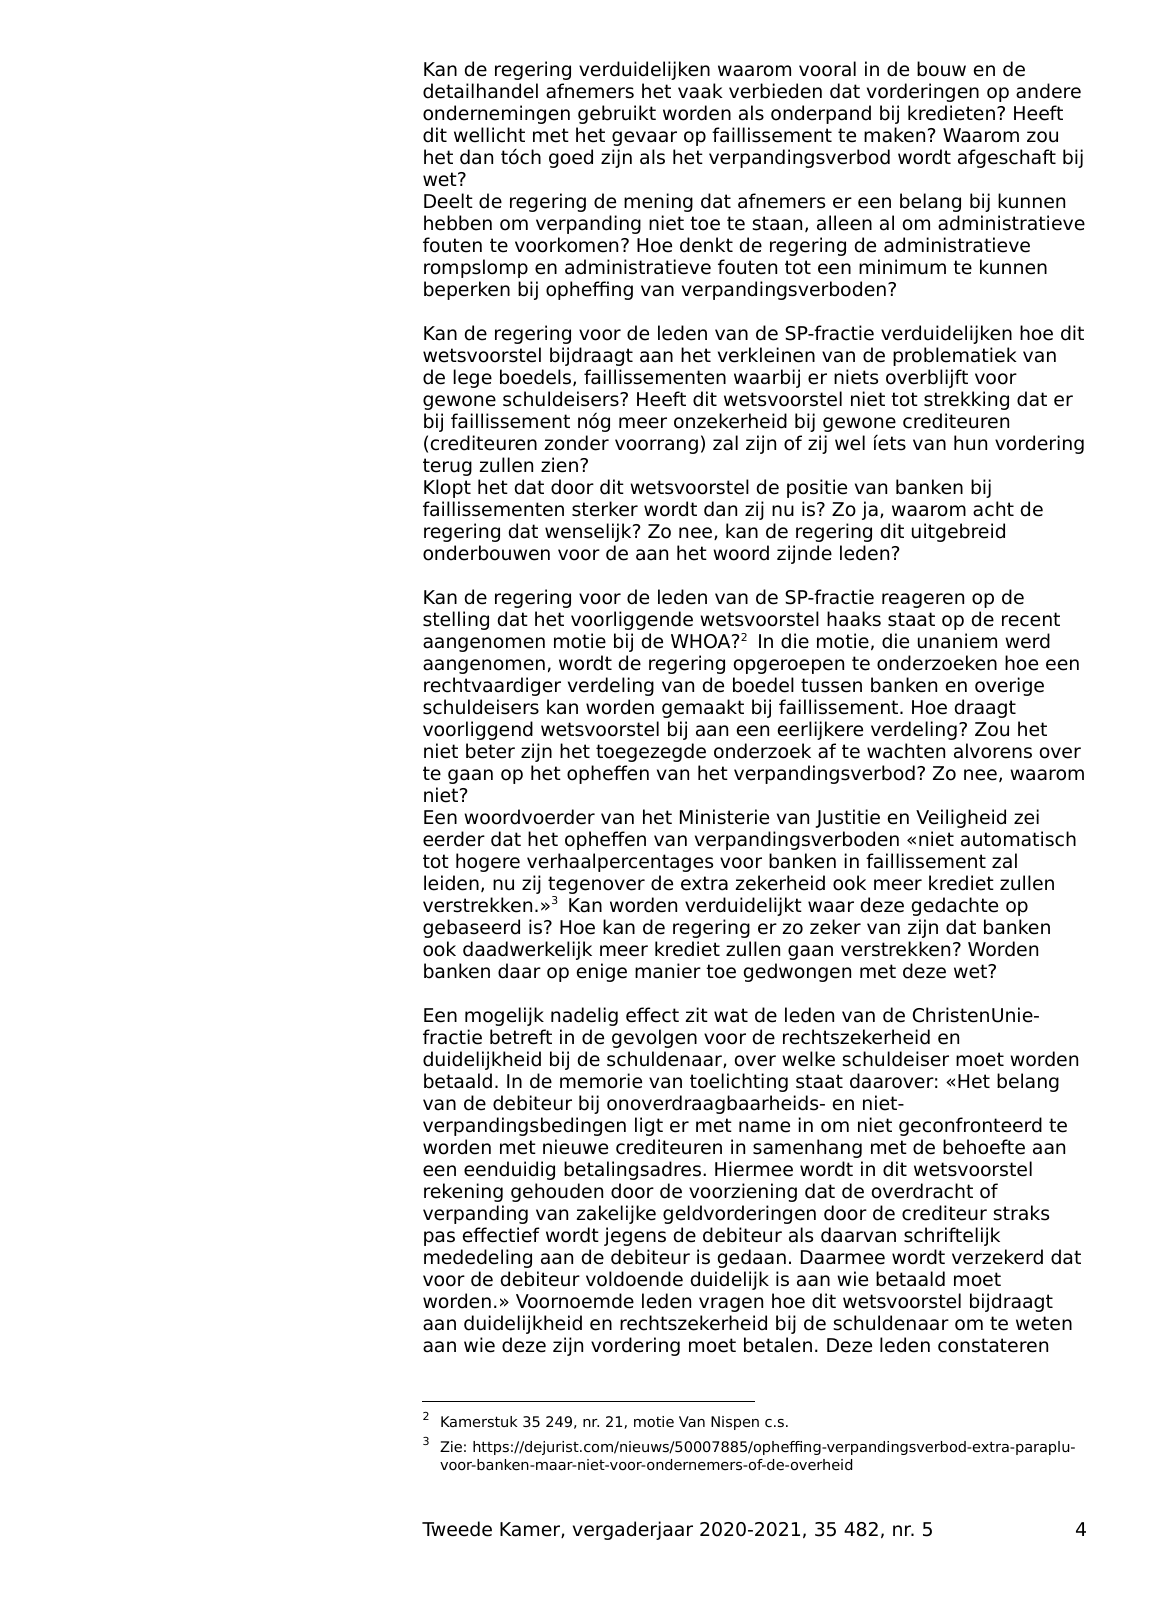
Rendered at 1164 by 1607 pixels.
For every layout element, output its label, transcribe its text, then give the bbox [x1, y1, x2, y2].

text Een mogelijk nadelig effect zit wat de leden van de ChristenUnie-fractie betreft in de gevolgen voor de rechtszekerheid en duidelijkheid bij de schuldenaar, over welke schuldeiser moet worden betaald. In de memorie van toelichting staat daarover: «Het belang van de debiteur bij onoverdraagbaarheids- en niet-verpandingsbedingen ligt er met name in om niet geconfronteerd te worden met nieuwe crediteuren in samenhang met de behoefte aan een eenduidig betalingsadres. Hiermee wordt in dit wetsvoorstel rekening gehouden door de voorziening dat de overdracht of verpanding van zakelijke geldvorderingen door de crediteur straks pas effectief wordt jegens de debiteur als daarvan schriftelijk mededeling aan de debiteur is gedaan. Daarmee wordt verzekerd dat voor de debiteur voldoende duidelijk is aan wie betaald moet worden.» Voornoemde leden vragen hoe dit wetsvoorstel bijdraagt aan duidelijkheid en rechtszekerheid bij de schuldenaar om te weten aan wie deze zijn vordering moet betalen. Deze leden constateren [422, 1005, 1087, 1356]
text Deelt de regering de mening dat afnemers er een belang bij kunnen hebben om verpanding niet toe te staan, alleen al om administratieve fouten te voorkomen? Hoe denkt de regering de administratieve rompslomp en administratieve fouten tot een minimum te kunnen beperken bij opheffing van verpandingsverboden? [422, 191, 1087, 301]
text Klopt het dat door dit wetsvoorstel de positie van banken bij faillissementen sterker wordt dan zij nu is? Zo ja, waarom acht de regering dat wenselijk? Zo nee, kan de regering dit uitgebreid onderbouwen voor de aan het woord zijnde leden? [422, 477, 1087, 565]
text Zie: https://dejurist.com/nieuws/50007885/opheffing-verpandingsverbod-extra-paraplu-voor-banken-maar-niet-voor-ondernemers-of-de-overheid [422, 1435, 1087, 1474]
text Kan de regering voor de leden van de SP-fractie verduidelijken hoe dit wetsvoorstel bijdraagt aan het verkleinen van de problematiek van de lege boedels, faillissementen waarbij er niets overblijft voor gewone schuldeisers? Heeft dit wetsvoorstel niet tot strekking dat er bij faillissement nóg meer onzekerheid bij gewone crediteuren (crediteuren zonder voorrang) zal zijn of zij wel íets van hun vordering terug zullen zien? [422, 323, 1087, 477]
text Kan de regering verduidelijken waarom vooral in de bouw en de detailhandel afnemers het vaak verbieden dat vorderingen op andere ondernemingen gebruikt worden als onderpand bij kredieten? Heeft dit wellicht met het gevaar op faillissement te maken? Waarom zou het dan tóch goed zijn als het verpandingsverbod wordt afgeschaft bij wet? [422, 59, 1087, 191]
text Kamerstuk 35 249, nr. 21, motie Van Nispen c.s. [422, 1410, 1087, 1432]
text Kan de regering voor de leden van de SP-fractie reageren op de stelling dat het voorliggende wetsvoorstel haaks staat op de recent aangenomen motie bij de WHOA? In die motie, die unaniem werd aangenomen, wordt de regering opgeroepen te onderzoeken hoe een rechtvaardiger verdeling van de boedel tussen banken en overige schuldeisers kan worden gemaakt bij faillissement. Hoe draagt voorliggend wetsvoorstel bij aan een eerlijkere verdeling? Zou het niet beter zijn het toegezegde onderzoek af te wachten alvorens over te gaan op het opheffen van het verpandingsverbod? Zo nee, waarom niet? [422, 587, 1087, 807]
text Een woordvoerder van het Ministerie van Justitie en Veiligheid zei eerder dat het opheffen van verpandingsverboden «niet automatisch tot hogere verhaalpercentages voor banken in faillissement zal leiden, nu zij tegenover de extra zekerheid ook meer krediet zullen verstrekken.» Kan worden verduidelijkt waar deze gedachte op gebaseerd is? Hoe kan de regering er zo zeker van zijn dat banken ook daadwerkelijk meer krediet zullen gaan verstrekken? Worden banken daar op enige manier toe gedwongen met deze wet? [422, 807, 1087, 983]
